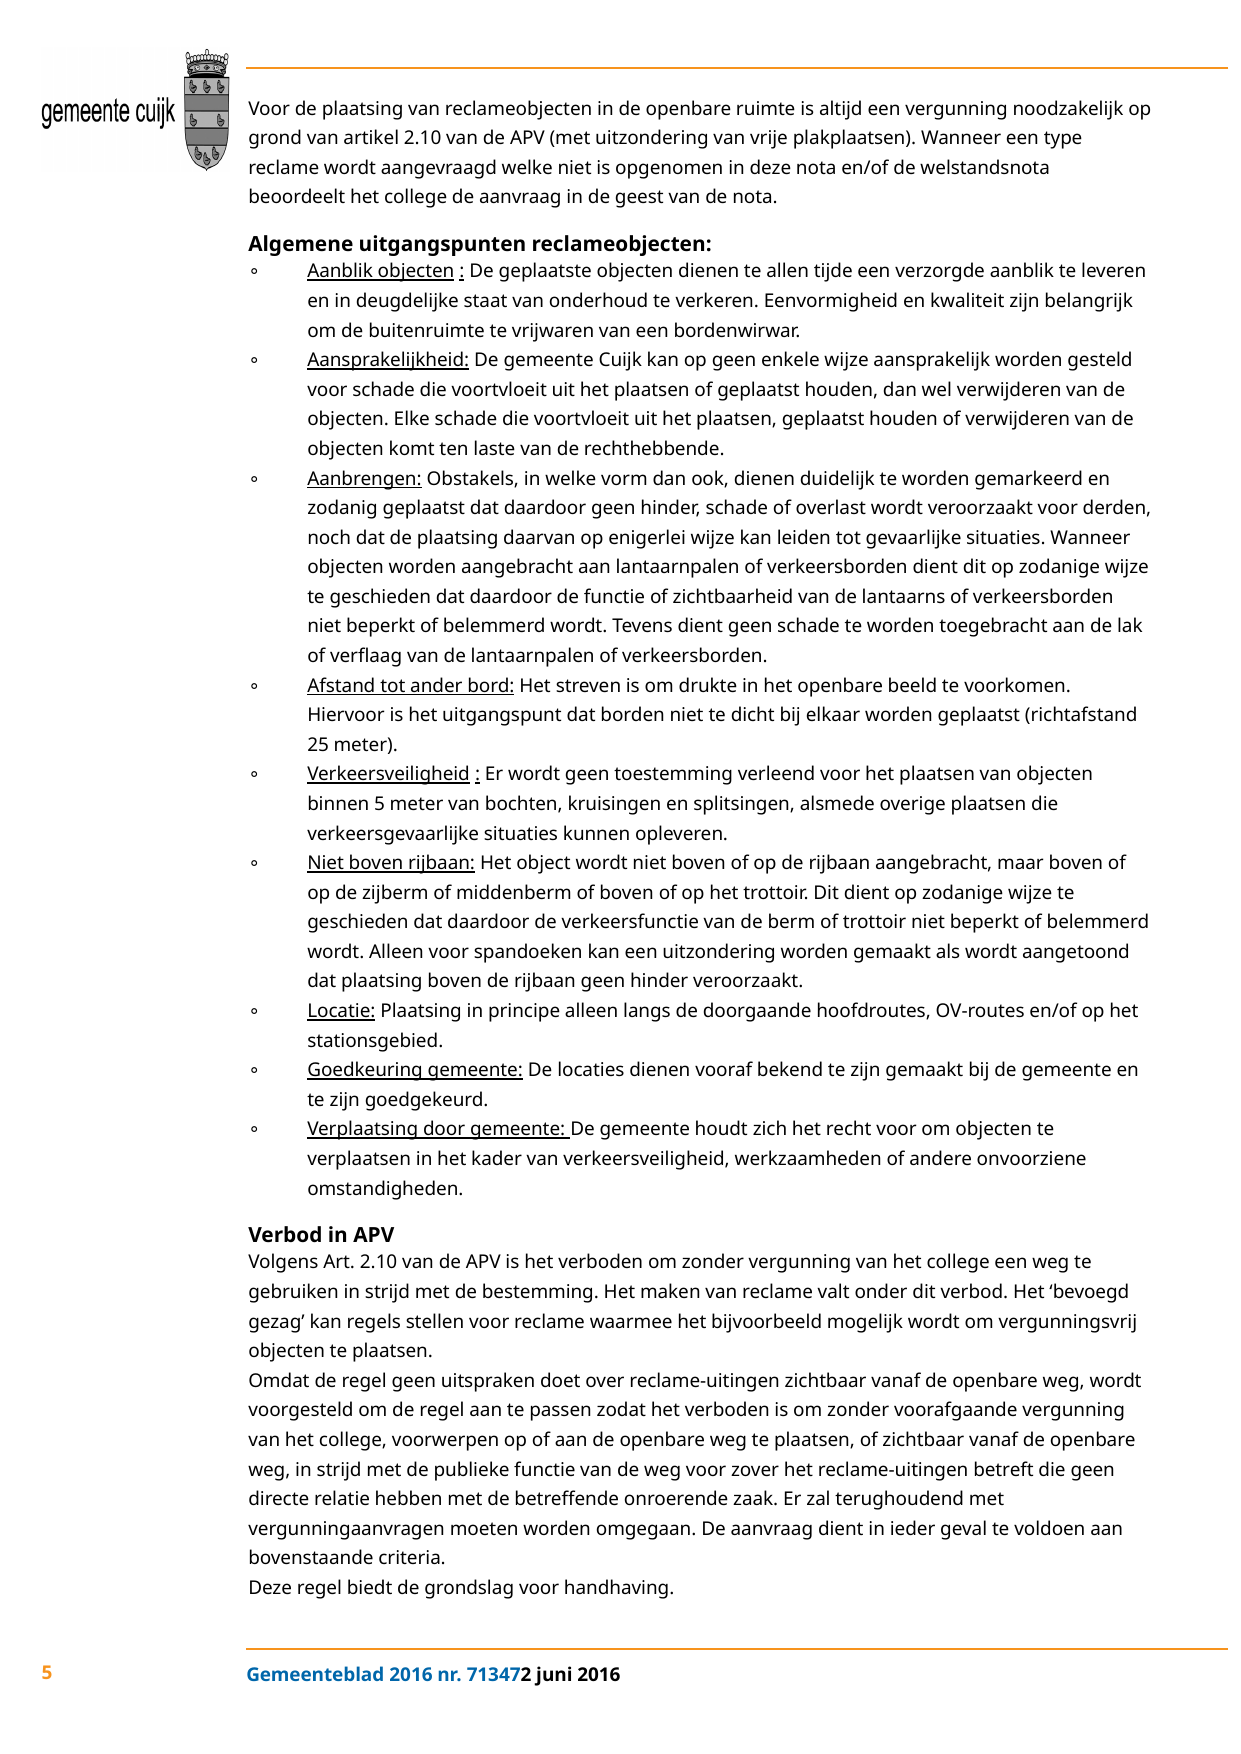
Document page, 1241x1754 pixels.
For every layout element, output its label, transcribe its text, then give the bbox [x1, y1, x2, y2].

text Voor de plaatsing van reclameobjecten in de openbare ruimte is altijd een vergunning noodzakelijk op grond van artikel 2.10 van de APV (met uitzondering van vrije plakplaatsen). Wanneer een type reclame wordt aangevraagd welke niet is opgenomen in deze nota en/of de welstandsnota beoordeelt het college de aanvraag in de geest van de nota. [248, 95, 1152, 209]
list Locatie: Plaatsing in principe alleen langs de doorgaande hoofdroutes, OV-routes en/of op het stationsgebied. [248, 997, 1152, 1052]
list Verplaatsing door gemeente: De gemeente houdt zich het recht voor om objecten te verplaatsen in het kader van verkeersveiligheid, werkzaamheden of andere onvoorziene omstandigheden. [248, 1116, 1152, 1200]
list Verkeersveiligheid : Er wordt geen toestemming verleend voor het plaatsen van objecten binnen 5 meter van bochten, kruisingen en splitsingen, alsmede overige plaatsen die verkeersgevaarlijke situaties kunnen opleveren. [248, 761, 1152, 845]
list Aansprakelijkheid: De gemeente Cuijk kan op geen enkele wijze aansprakelijk worden gesteld voor schade die voortvloeit uit het plaatsen of geplaatst houden, dan wel verwijderen van de objecten. Elke schade die voortvloeit uit het plaatsen, geplaatst houden of verwijderen van de objecten komt ten laste van de rechthebbende. [248, 346, 1152, 461]
list Niet boven rijbaan: Het object wordt niet boven of op de rijbaan aangebracht, maar boven of op de zijberm of middenberm of boven of op het trottoir. Dit dient op zodanige wijze te geschieden dat daardoor de verkeersfunctie van de berm of trottoir niet beperkt of belemmerd wordt. Alleen voor spandoeken kan een uitzondering worden gemaakt als wordt aangetoond dat plaatsing boven de rijbaan geen hinder veroorzaakt. [248, 849, 1152, 993]
text Algemene uitgangspunten reclameobjecten: [248, 229, 1152, 258]
list Goedkeuring gemeente: De locaties dienen vooraf bekend te zijn gemaakt bij de gemeente en te zijn goedgekeurd. [248, 1056, 1152, 1112]
text Verbod in APV [248, 1220, 1152, 1249]
list Afstand tot ander bord: Het streven is om drukte in het openbare beeld te voorkomen. Hiervoor is het uitgangspunt dat borden niet te dicht bij elkaar worden geplaatst (richtafstand 25 meter). [248, 672, 1152, 757]
text Deze regel biedt de grondslag voor handhaving. [248, 1574, 1152, 1600]
list Aanbrengen: Obstakels, in welke vorm dan ook, dienen duidelijk te worden gemarkeerd en zodanig geplaatst dat daardoor geen hinder, schade of overlast wordt veroorzaakt voor derden, noch dat de plaatsing daarvan op enigerlei wijze kan leiden tot gevaarlijke situaties. Wanneer objecten worden aangebracht aan lantaarnpalen of verkeersborden dient dit op zodanige wijze te geschieden dat daardoor de functie of zichtbaarheid van de lantaarns of verkeersborden niet beperkt of belemmerd wordt. Tevens dient geen schade te worden toegebracht aan de lak of verflaag van de lantaarnpalen of verkeersborden. [248, 465, 1152, 668]
picture [41, 47, 231, 172]
text Omdat de regel geen uitspraken doet over reclame-uitingen zichtbaar vanaf de openbare weg, wordt voorgesteld om de regel aan te passen zodat het verboden is om zonder voorafgaande vergunning van het college, voorwerpen op of aan de openbare weg te plaatsen, of zichtbaar vanaf de openbare weg, in strijd met de publieke functie van de weg voor zover het reclame-uitingen betreft die geen directe relatie hebben met de betreffende onroerende zaak. Er zal terughoudend met vergunningaanvragen moeten worden omgegaan. De aanvraag dient in ieder geval te voldoen aan bovenstaande criteria. [248, 1367, 1152, 1570]
list Aanblik objecten : De geplaatste objecten dienen te allen tijde een verzorgde aanblik te leveren en in deugdelijke staat van onderhoud te verkeren. Eenvormigheid en kwaliteit zijn belangrijk om de buitenruimte te vrijwaren van een bordenwirwar. [248, 258, 1152, 342]
text Volgens Art. 2.10 van de APV is het verboden om zonder vergunning van het college een weg te gebruiken in strijd met de bestemming. Het maken van reclame valt onder dit verbod. Het ‘bevoegd gezag’ kan regels stellen voor reclame waarmee het bijvoorbeeld mogelijk wordt om vergunningsvrij objecten te plaatsen. [248, 1249, 1152, 1363]
